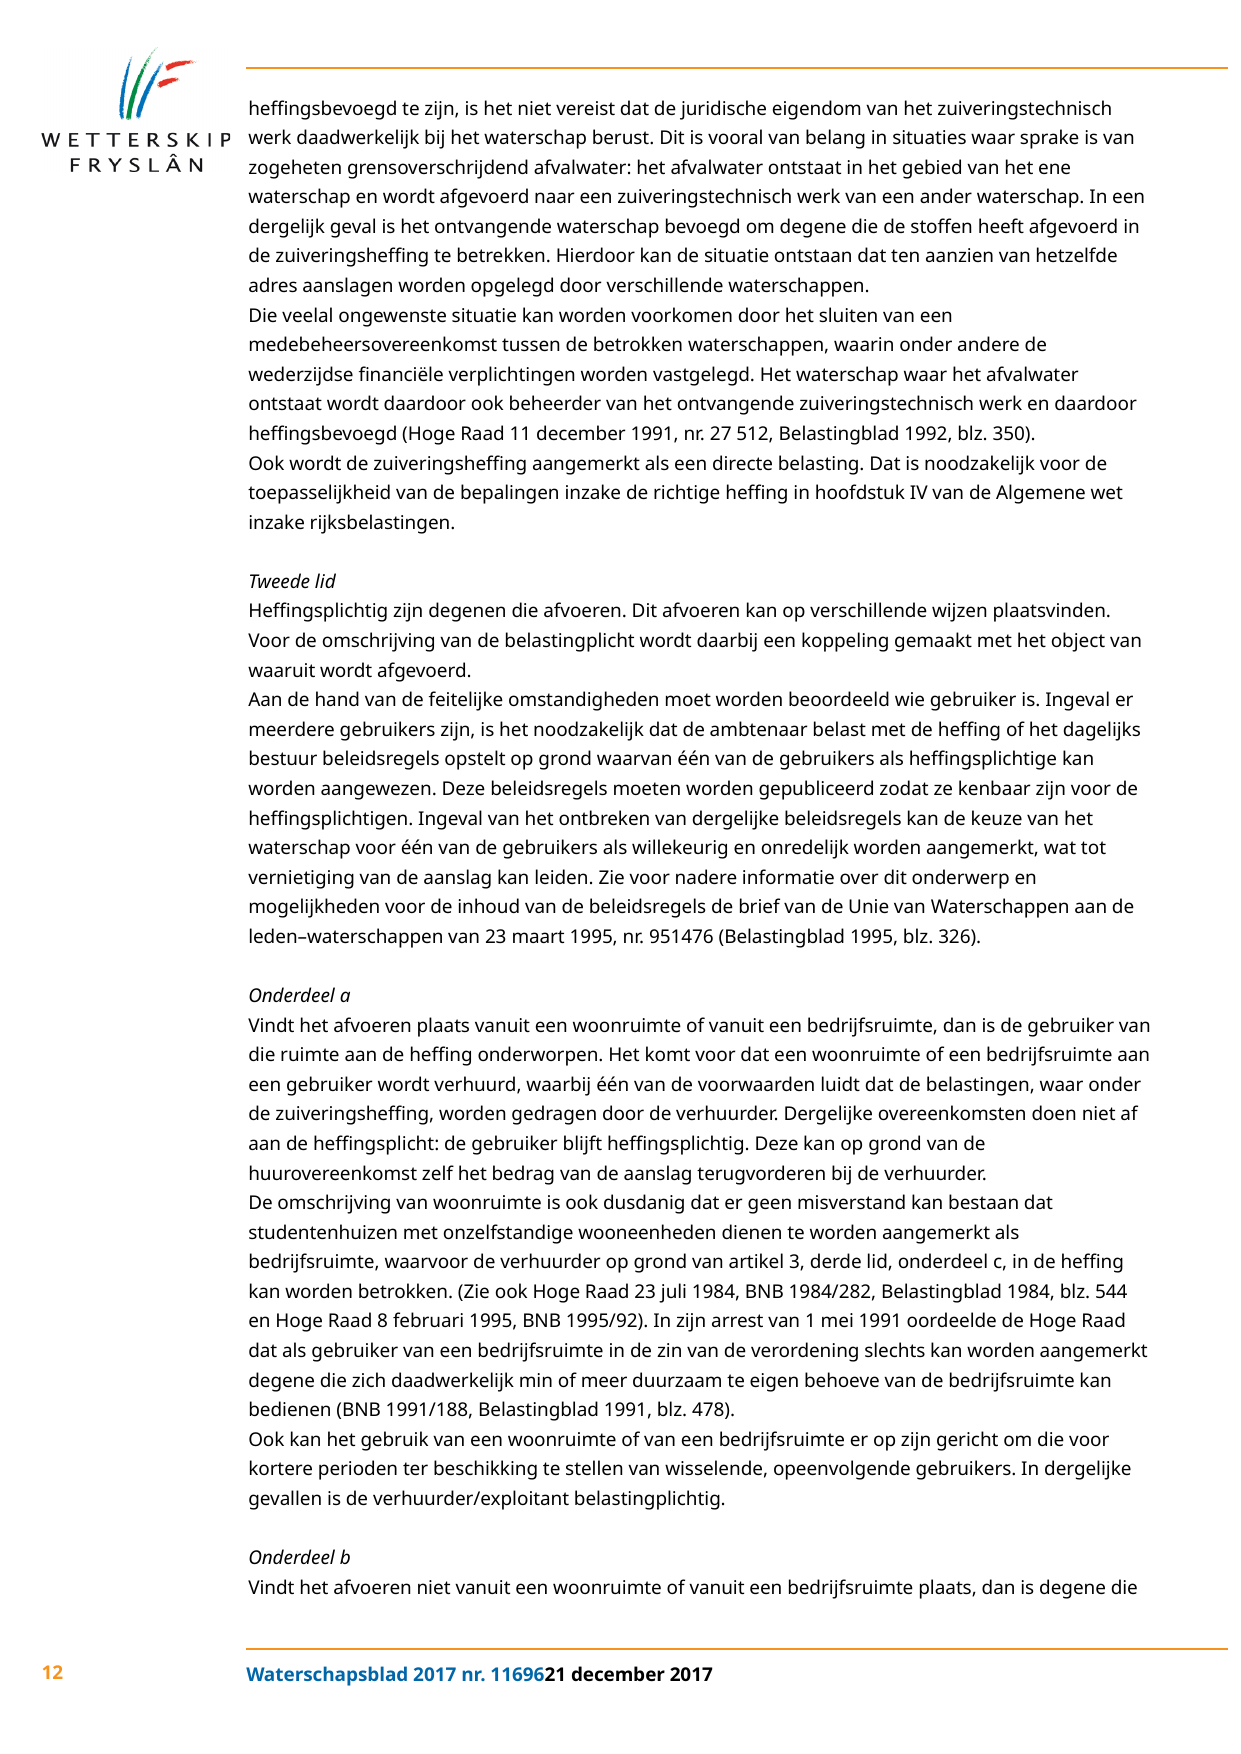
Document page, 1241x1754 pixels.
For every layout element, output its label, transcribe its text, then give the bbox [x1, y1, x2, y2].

text Onderdeel b [248, 1544, 1152, 1570]
text Onderdeel a [248, 982, 1152, 1008]
text Ook kan het gebruik van een woonruimte of van een bedrijfsruimte er op zijn gericht om die voor kortere perioden ter beschikking te stellen van wisselende, opeenvolgende gebruikers. In dergelijke gevallen is de verhuurder/exploitant belastingplichtig. [248, 1426, 1152, 1511]
text Heffingsplichtig zijn degenen die afvoeren. Dit afvoeren kan op verschillende wijzen plaatsvinden. Voor de omschrijving van de belastingplicht wordt daarbij een koppeling gemaakt met het object van waaruit wordt afgevoerd. [248, 598, 1152, 683]
text Tweede lid [248, 568, 1152, 594]
text Vindt het afvoeren plaats vanuit een woonruimte of vanuit een bedrijfsruimte, dan is de gebruiker van die ruimte aan de heffing onderworpen. Het komt voor dat een woonruimte of een bedrijfsruimte aan een gebruiker wordt verhuurd, waarbij één van de voorwaarden luidt dat de belastingen, waar onder de zuiveringsheffing, worden gedragen door de verhuurder. Dergelijke overeenkomsten doen niet af aan de heffingsplicht: de gebruiker blijft heffingsplichtig. Deze kan op grond van de huurovereenkomst zelf het bedrag van de aanslag terugvorderen bij de verhuurder. [248, 1012, 1152, 1186]
text Die veelal ongewenste situatie kan worden voorkomen door het sluiten van een medebeheersovereenkomst tussen de betrokken waterschappen, waarin onder andere de wederzijdse financiële verplichtingen worden vastgelegd. Het waterschap waar het afvalwater ontstaat wordt daardoor ook beheerder van het ontvangende zuiveringstechnisch werk en daardoor heffingsbevoegd (Hoge Raad 11 december 1991, nr. 27 512, Belastingblad 1992, blz. 350). [248, 302, 1152, 446]
text Aan de hand van de feitelijke omstandigheden moet worden beoordeeld wie gebruiker is. Ingeval er meerdere gebruikers zijn, is het noodzakelijk dat de ambtenaar belast met de heffing of het dagelijks bestuur beleidsregels opstelt op grond waarvan één van de gebruikers als heffingsplichtige kan worden aangewezen. Deze beleidsregels moeten worden gepubliceerd zodat ze kenbaar zijn voor de heffingsplichtigen. Ingeval van het ontbreken van dergelijke beleidsregels kan de keuze van het waterschap voor één van de gebruikers als willekeurig en onredelijk worden aangemerkt, wat tot vernietiging van de aanslag kan leiden. Zie voor nadere informatie over dit onderwerp en mogelijkheden voor de inhoud van de beleidsregels de brief van de Unie van Waterschappen aan de leden–waterschappen van 23 maart 1995, nr. 951476 (Belastingblad 1995, blz. 326). [248, 686, 1152, 949]
picture [41, 47, 231, 172]
text Vindt het afvoeren niet vanuit een woonruimte of vanuit een bedrijfsruimte plaats, dan is degene die [248, 1574, 1152, 1600]
text heffingsbevoegd te zijn, is het niet vereist dat de juridische eigendom van het zuiveringstechnisch werk daadwerkelijk bij het waterschap berust. Dit is vooral van belang in situaties waar sprake is van zogeheten grensoverschrijdend afvalwater: het afvalwater ontstaat in het gebied van het ene waterschap en wordt afgevoerd naar een zuiveringstechnisch werk van een ander waterschap. In een dergelijk geval is het ontvangende waterschap bevoegd om degene die de stoffen heeft afgevoerd in de zuiveringsheffing te betrekken. Hierdoor kan de situatie ontstaan dat ten aanzien van hetzelfde adres aanslagen worden opgelegd door verschillende waterschappen. [248, 95, 1152, 298]
text De omschrijving van woonruimte is ook dusdanig dat er geen misverstand kan bestaan dat studentenhuizen met onzelfstandige wooneenheden dienen te worden aangemerkt als bedrijfsruimte, waarvoor de verhuurder op grond van artikel 3, derde lid, onderdeel c, in de heffing kan worden betrokken. (Zie ook Hoge Raad 23 juli 1984, BNB 1984/282, Belastingblad 1984, blz. 544 en Hoge Raad 8 februari 1995, BNB 1995/92). In zijn arrest van 1 mei 1991 oordeelde de Hoge Raad dat als gebruiker van een bedrijfsruimte in de zin van de verordening slechts kan worden aangemerkt degene die zich daadwerkelijk min of meer duurzaam te eigen behoeve van de bedrijfsruimte kan bedienen (BNB 1991/188, Belastingblad 1991, blz. 478). [248, 1189, 1152, 1422]
text Ook wordt de zuiveringsheffing aangemerkt als een directe belasting. Dat is noodzakelijk voor de toepasselijkheid van de bepalingen inzake de richtige heffing in hoofdstuk IV van de Algemene wet inzake rijksbelastingen. [248, 450, 1152, 535]
